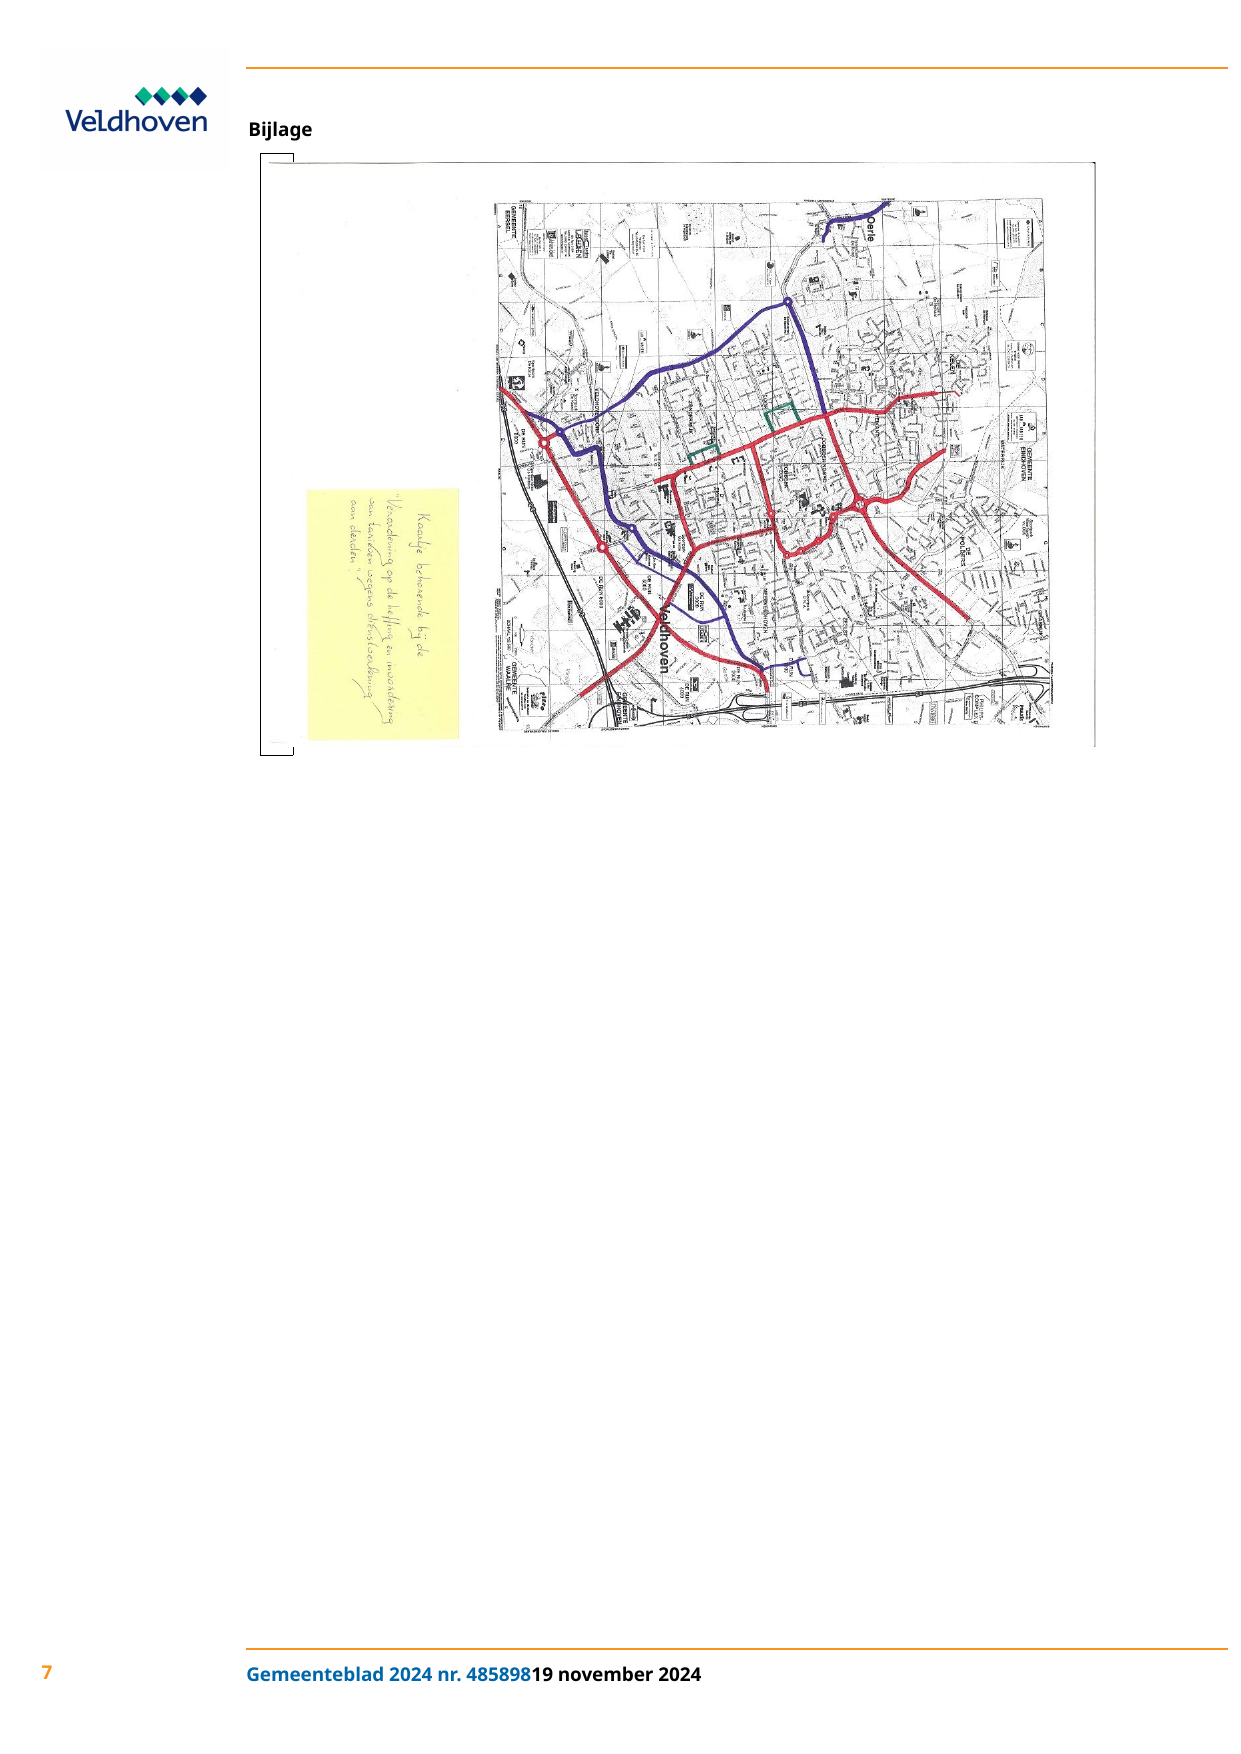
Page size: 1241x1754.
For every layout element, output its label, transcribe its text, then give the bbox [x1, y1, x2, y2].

picture [41, 47, 231, 172]
picture [268, 162, 1096, 747]
text Bijlage [248, 116, 1152, 141]
